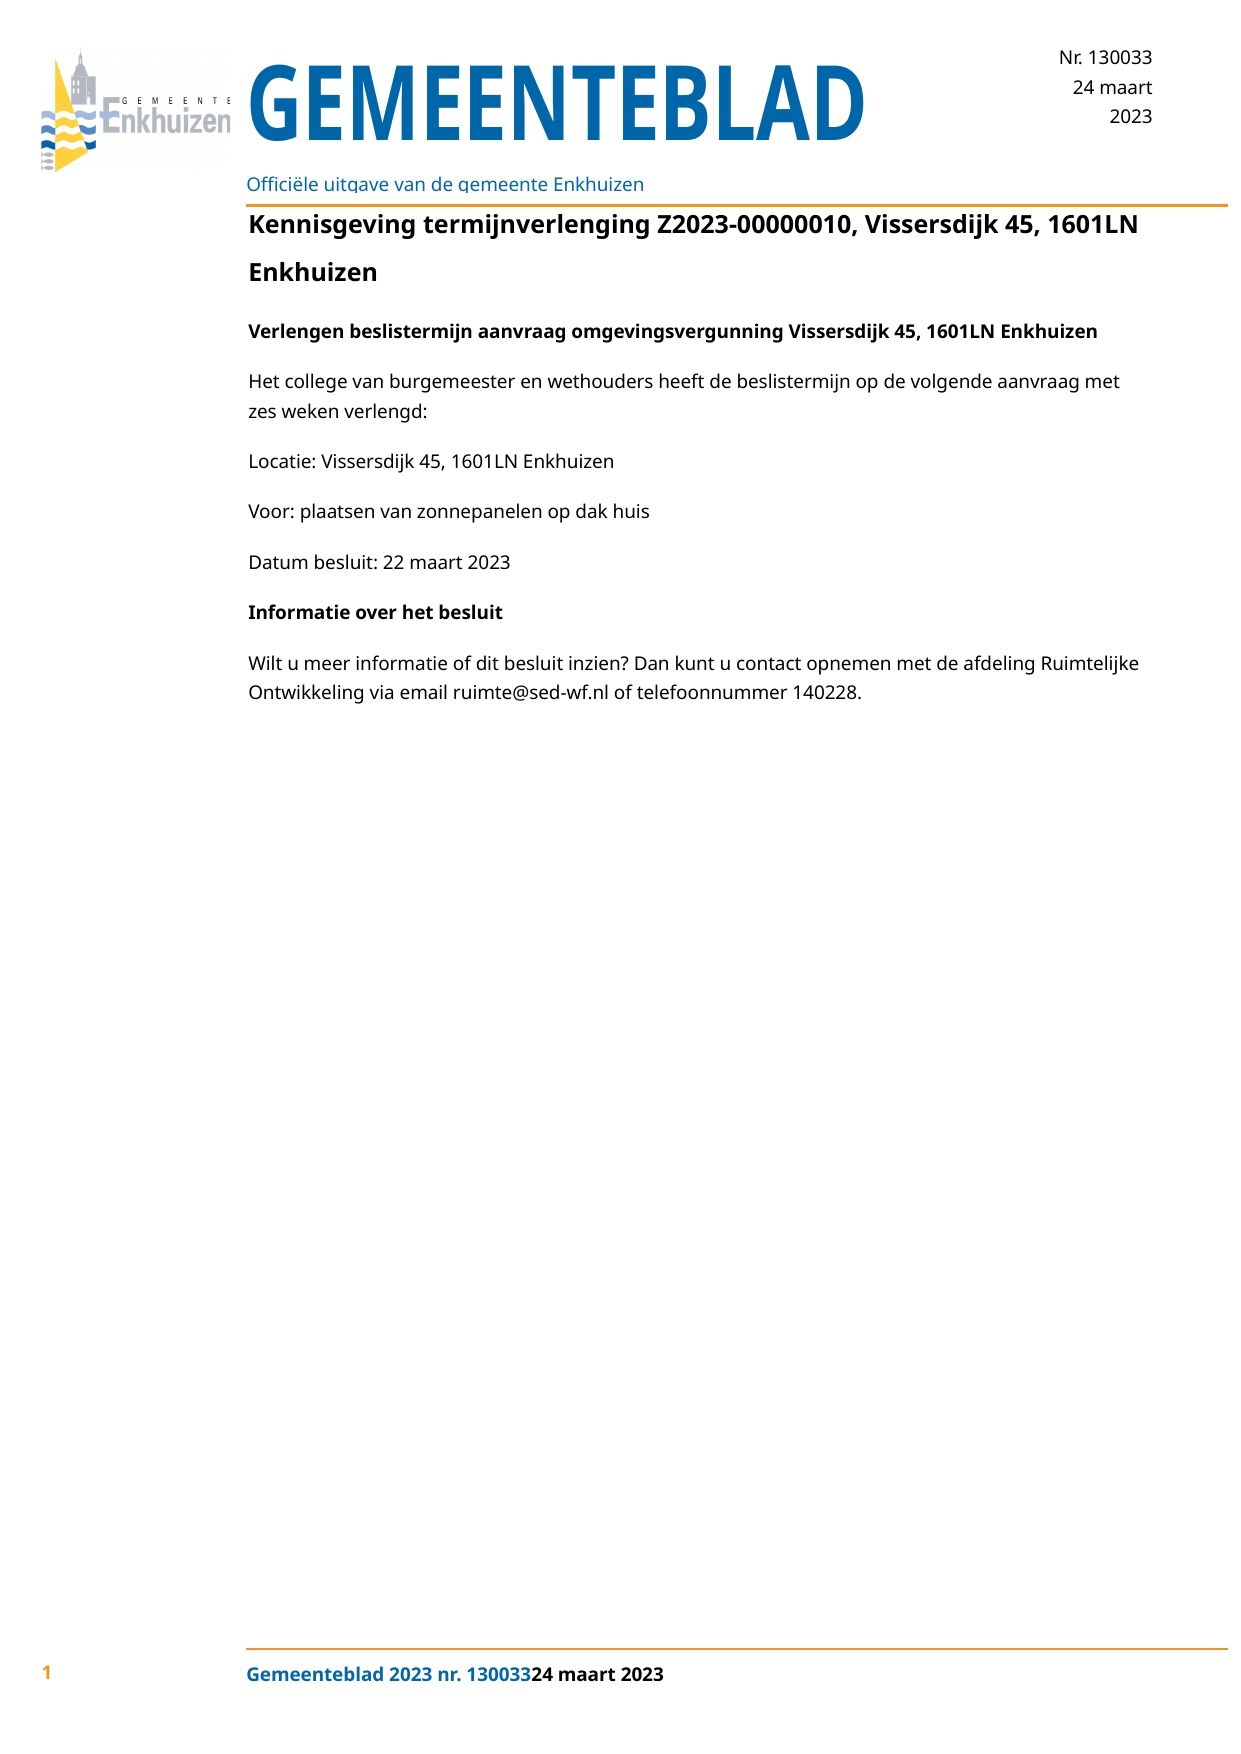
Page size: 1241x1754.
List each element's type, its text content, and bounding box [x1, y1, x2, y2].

text Informatie over het besluit [248, 599, 1152, 625]
picture [41, 47, 231, 172]
text Voor: plaatsen van zonnepanelen op dak huis [248, 499, 1152, 524]
text Locatie: Vissersdijk 45, 1601LN Enkhuizen [248, 448, 1152, 474]
text Verlengen beslistermijn aanvraag omgevingsvergunning Vissersdijk 45, 1601LN Enkhuizen [248, 318, 1152, 344]
text Datum besluit: 22 maart 2023 [248, 549, 1152, 575]
text Het college van burgemeester en wethouders heeft de beslistermijn op de volgende aanvraag met zes weken verlengd: [248, 368, 1152, 424]
text Wilt u meer informatie of dit besluit inzien? Dan kunt u contact opnemen met de afdeling Ruimtelijke Ontwikkeling via email ruimte@sed-wf.nl of telefoonnummer 140228. [248, 650, 1152, 705]
text Kennisgeving termijnverlenging Z2023-00000010, Vissersdijk 45, 1601LN Enkhuizen [248, 207, 1152, 288]
